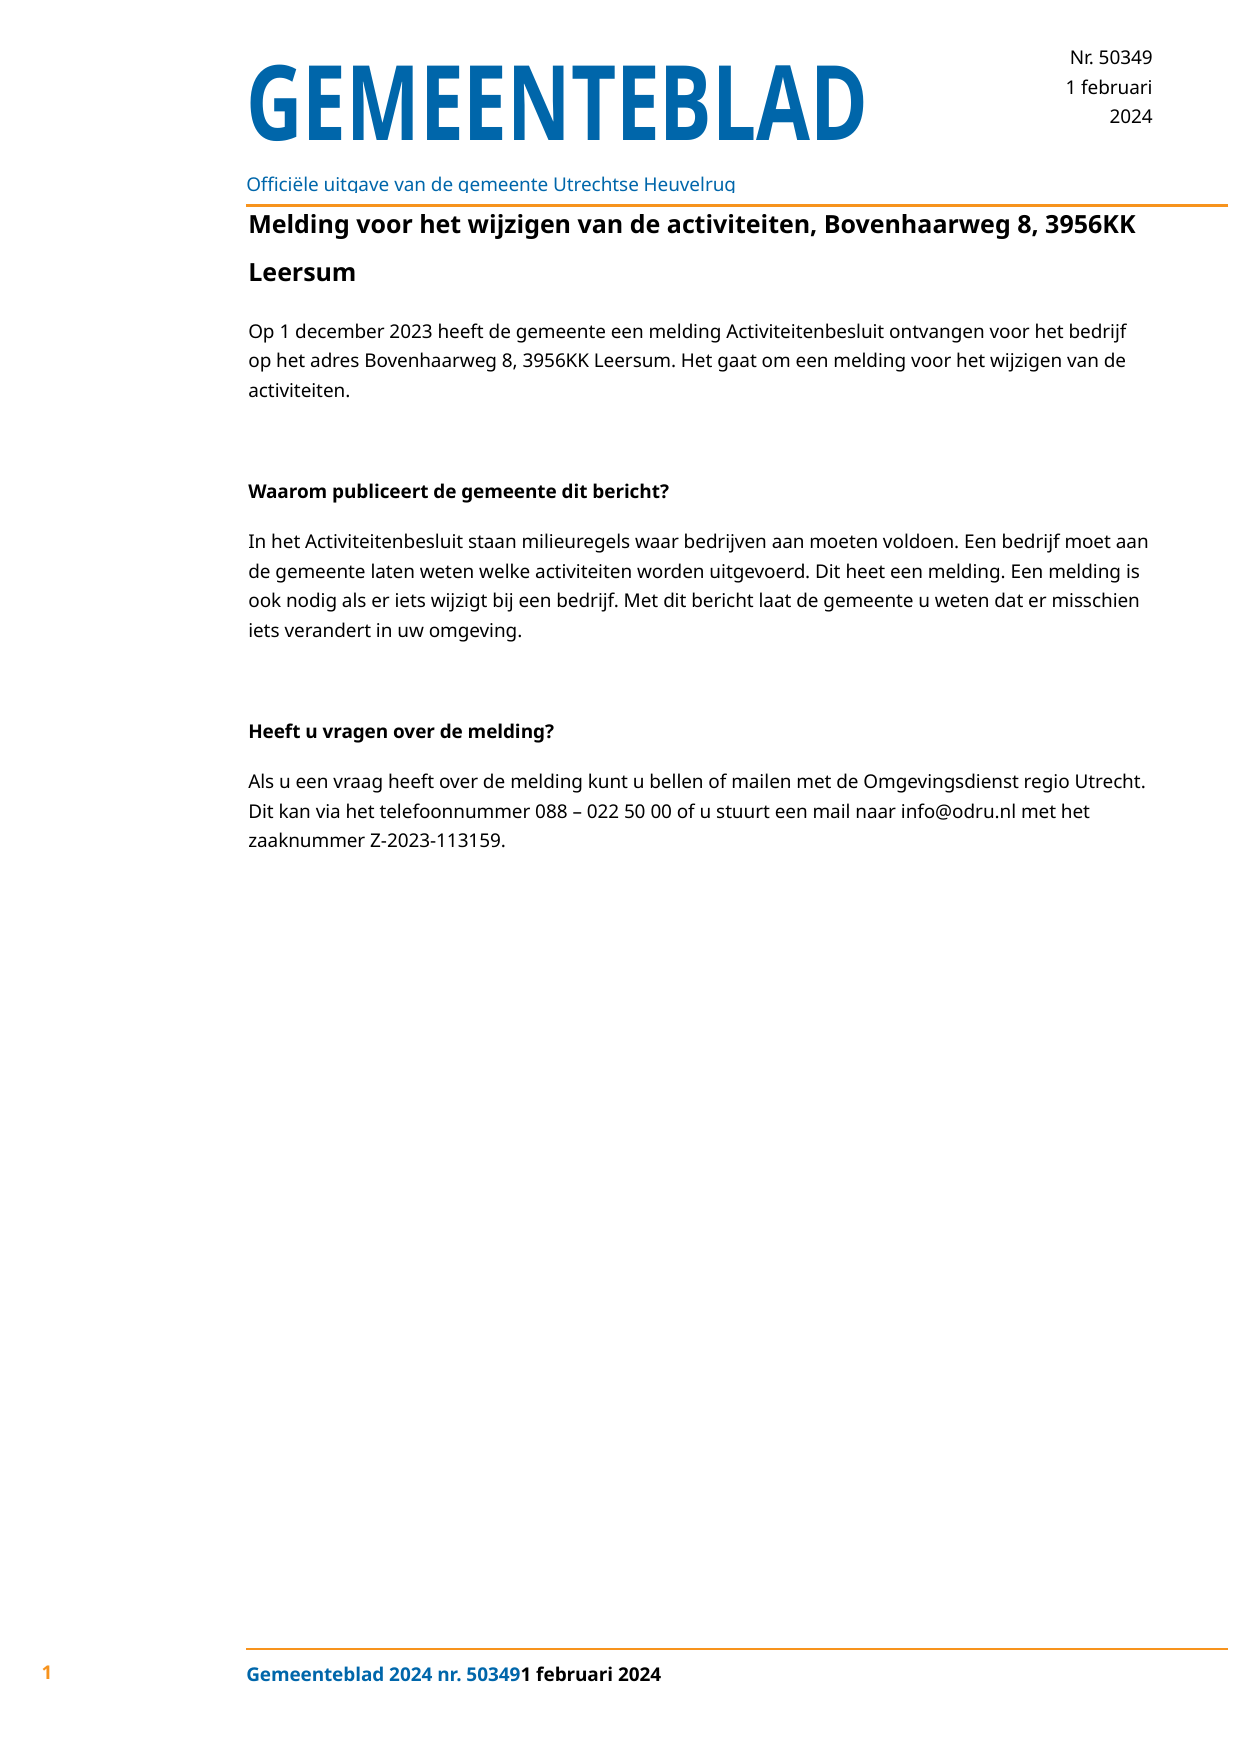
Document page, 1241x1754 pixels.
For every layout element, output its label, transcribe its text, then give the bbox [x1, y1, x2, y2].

text Melding voor het wijzigen van de activiteiten, Bovenhaarweg 8, 3956KK Leersum [248, 207, 1152, 288]
text Waarom publiceert de gemeente dit bericht? [248, 478, 1152, 504]
text Als u een vraag heeft over de melding kunt u bellen of mailen met de Omgevingsdienst regio Utrecht. Dit kan via het telefoonnummer 088 – 022 50 00 of u stuurt een mail naar info@odru.nl met het zaaknummer Z-2023-113159. [248, 768, 1152, 853]
text Op 1 december 2023 heeft de gemeente een melding Activiteitenbesluit ontvangen voor het bedrijf op het adres Bovenhaarweg 8, 3956KK Leersum. Het gaat om een melding voor het wijzigen van de activiteiten. [248, 318, 1152, 403]
text In het Activiteitenbesluit staan milieuregels waar bedrijven aan moeten voldoen. Een bedrijf moet aan de gemeente laten weten welke activiteiten worden uitgevoerd. Dit heet een melding. Een melding is ook nodig als er iets wijzigt bij een bedrijf. Met dit bericht laat de gemeente u weten dat er misschien iets verandert in uw omgeving. [248, 528, 1152, 643]
text Heeft u vragen over de melding? [248, 718, 1152, 744]
picture [41, 47, 231, 172]
